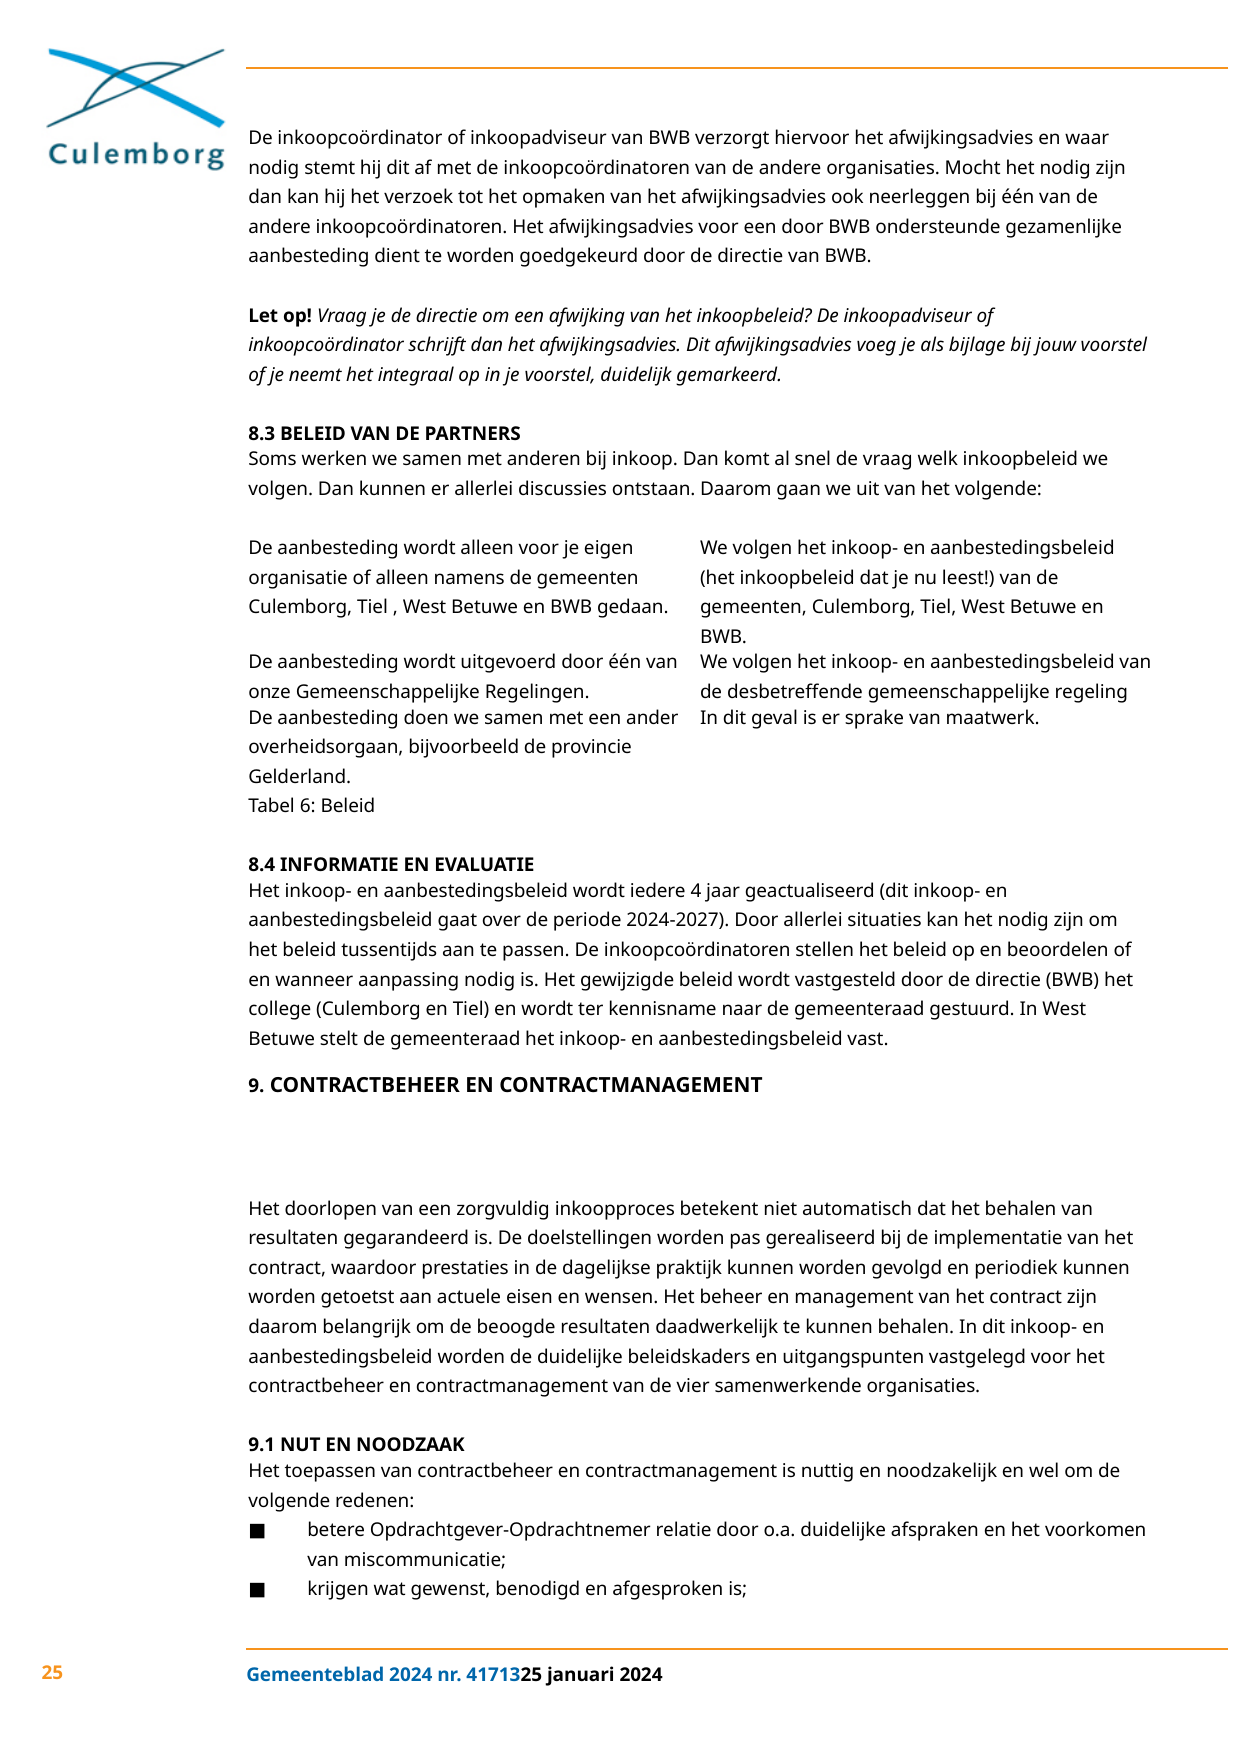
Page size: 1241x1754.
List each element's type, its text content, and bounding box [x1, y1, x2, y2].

table_header We volgen het inkoop- en aanbestedingsbeleid (het inkoopbeleid dat je nu leest!) van de gemeenten, Culemborg, Tiel, West Betuwe en BWB. [700, 534, 1152, 649]
table_cell We volgen het inkoop- en aanbestedingsbeleid van de desbetreffende gemeenschappelijke regeling [700, 649, 1152, 704]
text De inkoopcoördinator of inkoopadviseur van BWB verzorgt hiervoor het afwijkingsadvies en waar nodig stemt hij dit af met de inkoopcoördinatoren van de andere organisaties. Mocht het nodig zijn dan kan hij het verzoek tot het opmaken van het afwijkingsadvies ook neerleggen bij één van de andere inkoopcoördinatoren. Het afwijkingsadvies voor een door BWB ondersteunde gezamenlijke aanbesteding dient te worden goedgekeurd door de directie van BWB. [248, 124, 1152, 268]
text 8.4 INFORMATIE EN EVALUATIE [248, 851, 1152, 877]
table_cell In dit geval is er sprake van maatwerk. [700, 704, 1152, 789]
list betere Opdrachtgever-Opdrachtnemer relatie door o.a. duidelijke afspraken en het voorkomen van miscommunicatie; [248, 1516, 1152, 1572]
text Het inkoop- en aanbestedingsbeleid wordt iedere 4 jaar geactualiseerd (dit inkoop- en aanbestedingsbeleid gaat over de periode 2024-2027). Door allerlei situaties kan het nodig zijn om het beleid tussentijds aan te passen. De inkoopcoördinatoren stellen het beleid op en beoordelen of en wanneer aanpassing nodig is. Het gewijzigde beleid wordt vastgesteld door de directie (BWB) het college (Culemborg en Tiel) en wordt ter kennisname naar de gemeenteraad gestuurd. In West Betuwe stelt de gemeenteraad het inkoop- en aanbestedingsbeleid vast. [248, 877, 1152, 1051]
text Het toepassen van contractbeheer en contractmanagement is nuttig en noodzakelijk en wel om de volgende redenen: [248, 1457, 1152, 1513]
text 9. CONTRACTBEHEER EN CONTRACTMANAGEMENT [248, 1071, 1152, 1099]
table_header De aanbesteding wordt alleen voor je eigen organisatie of alleen namens de gemeenten Culemborg, Tiel , West Betuwe en BWB gedaan. [248, 534, 700, 649]
picture [41, 47, 231, 172]
table_header Let op! Vraag je de directie om een afwijking van het inkoopbeleid? De inkoopadviseur of inkoopcoördinator schrijft dan het afwijkingsadvies. Dit afwijkingsadvies voeg je als bijlage bij jouw voorstel of je neemt het integraal op in je voorstel, duidelijk gemarkeerd. [248, 302, 1152, 387]
text Het doorlopen van een zorgvuldig inkoopproces betekent niet automatisch dat het behalen van resultaten gegarandeerd is. De doelstellingen worden pas gerealiseerd bij de implementatie van het contract, waardoor prestaties in de dagelijkse praktijk kunnen worden gevolgd en periodiek kunnen worden getoetst aan actuele eisen en wensen. Het beheer en management van het contract zijn daarom belangrijk om de beoogde resultaten daadwerkelijk te kunnen behalen. In dit inkoop- en aanbestedingsbeleid worden de duidelijke beleidskaders en uitgangspunten vastgelegd voor het contractbeheer en contractmanagement van de vier samenwerkende organisaties. [248, 1195, 1152, 1398]
text Soms werken we samen met anderen bij inkoop. Dan komt al snel de vraag welk inkoopbeleid we volgen. Dan kunnen er allerlei discussies ontstaan. Daarom gaan we uit van het volgende: [248, 445, 1152, 501]
table_cell De aanbesteding doen we samen met een ander overheidsorgaan, bijvoorbeeld de provincie Gelderland. [248, 704, 700, 789]
text Tabel 6: Beleid [248, 792, 1152, 818]
table_cell De aanbesteding wordt uitgevoerd door één van onze Gemeenschappelijke Regelingen. [248, 649, 700, 704]
list krijgen wat gewenst, benodigd en afgesproken is; [248, 1576, 1152, 1601]
text 8.3 BELEID VAN DE PARTNERS [248, 420, 1152, 445]
text 9.1 NUT EN NOODZAAK [248, 1432, 1152, 1457]
